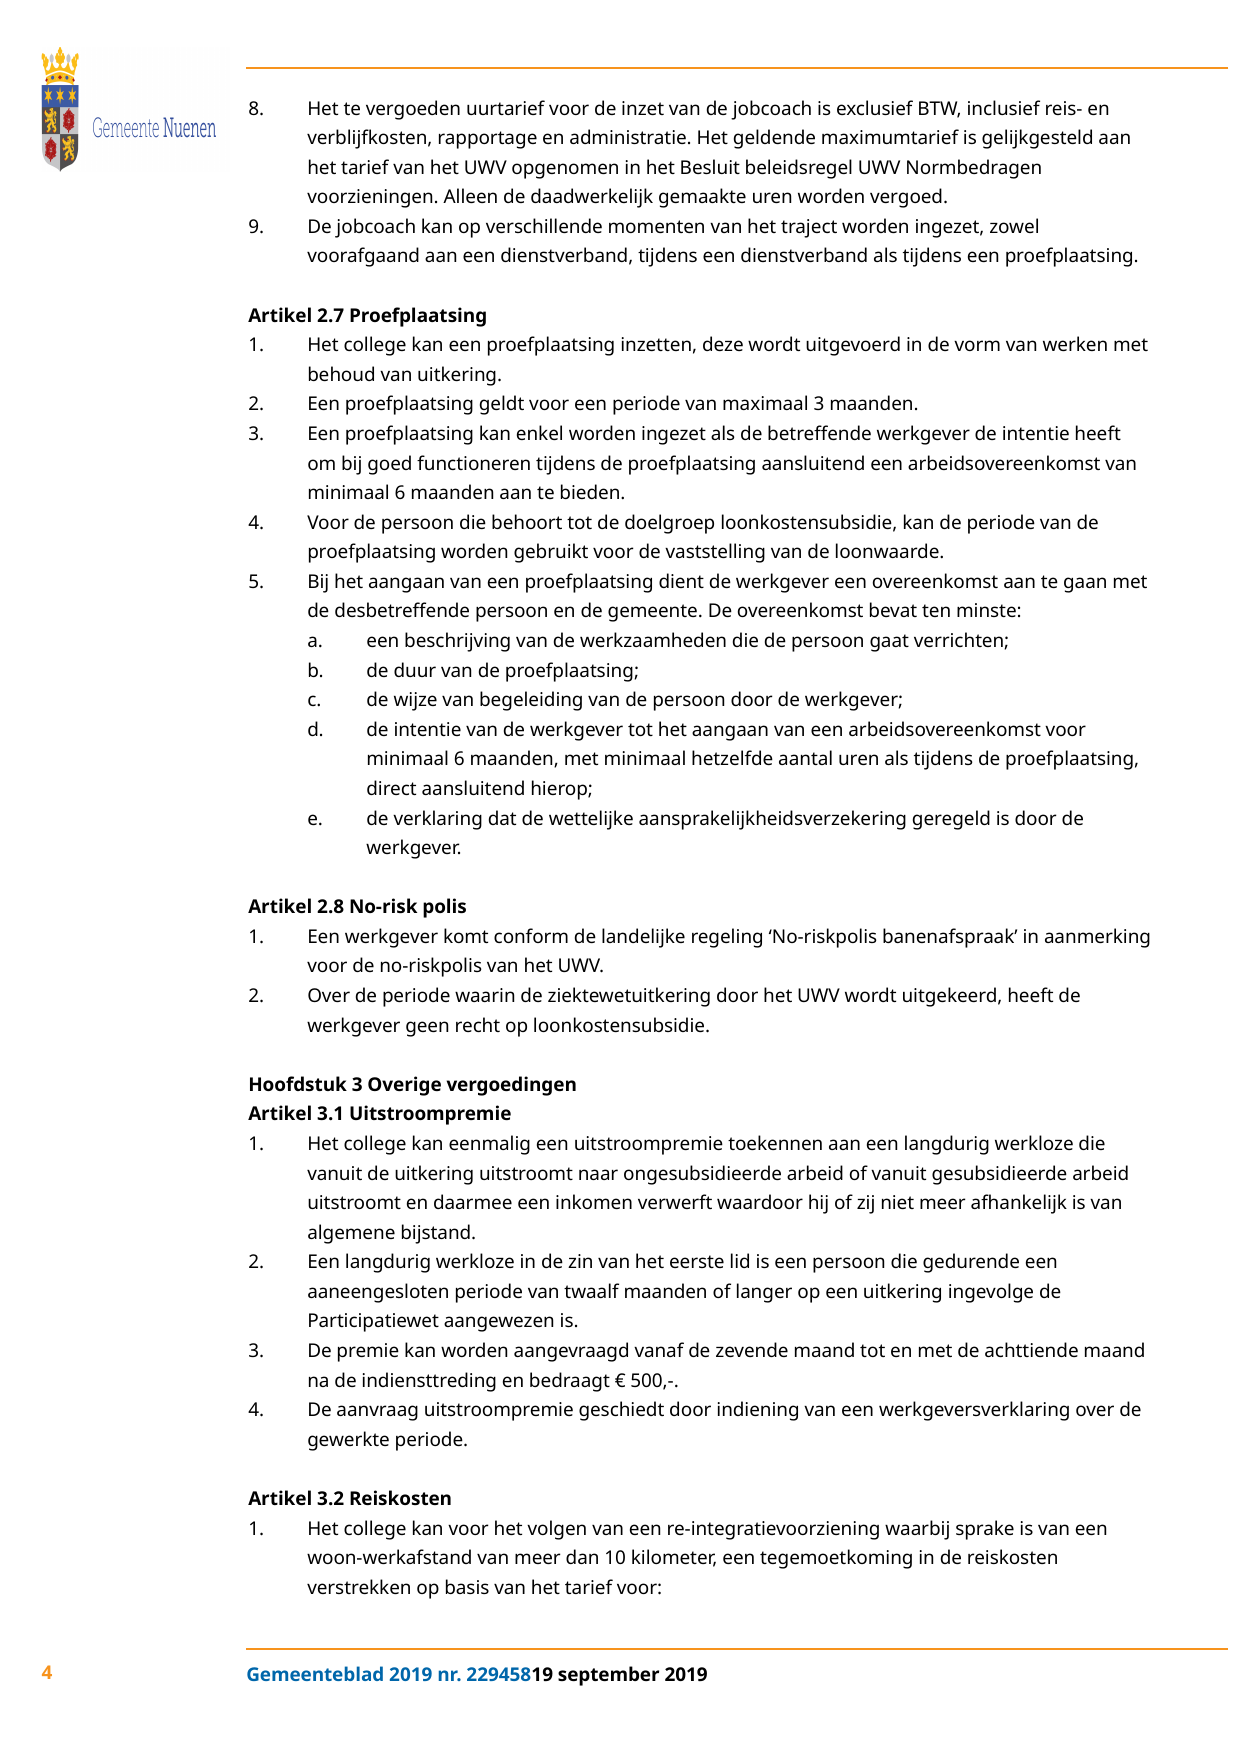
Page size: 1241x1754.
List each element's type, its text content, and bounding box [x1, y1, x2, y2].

list Een langdurig werkloze in de zin van het eerste lid is een persoon die gedurende een aaneengesloten periode van twaalf maanden of langer op een uitkering ingevolge de Participatiewet aangewezen is. [248, 1248, 1152, 1333]
list De jobcoach kan op verschillende momenten van het traject worden ingezet, zowel voorafgaand aan een dienstverband, tijdens een dienstverband als tijdens een proefplaatsing. [248, 213, 1152, 268]
list Voor de persoon die behoort tot de doelgroep loonkostensubsidie, kan de periode van de proefplaatsing worden gebruikt voor de vaststelling van de loonwaarde. [248, 509, 1152, 564]
list Het college kan voor het volgen van een re-integratievoorziening waarbij sprake is van een woon-werkafstand van meer dan 10 kilometer, een tegemoetkoming in de reiskosten verstrekken op basis van het tarief voor: [248, 1515, 1152, 1600]
list de wijze van begeleiding van de persoon door de werkgever; [307, 686, 1152, 712]
list de intentie van de werkgever tot het aangaan van een arbeidsovereenkomst voor minimaal 6 maanden, met minimaal hetzelfde aantal uren als tijdens de proefplaatsing, direct aansluitend hierop; [307, 716, 1152, 801]
list Het te vergoeden uurtarief voor de inzet van de jobcoach is exclusief BTW, inclusief reis- en verblijfkosten, rapportage en administratie. Het geldende maximumtarief is gelijkgesteld aan het tarief van het UWV opgenomen in het Besluit beleidsregel UWV Normbedragen voorzieningen. Alleen de daadwerkelijk gemaakte uren worden vergoed. [248, 95, 1152, 209]
list de verklaring dat de wettelijke aansprakelijkheidsverzekering geregeld is door de werkgever. [307, 805, 1152, 860]
picture [41, 47, 231, 172]
text Hoofdstuk 3 Overige vergoedingen [248, 1071, 1152, 1097]
list de duur van de proefplaatsing; [307, 657, 1152, 683]
text Artikel 2.7 Proefplaatsing [248, 302, 1152, 328]
list De premie kan worden aangevraagd vanaf de zevende maand tot en met de achttiende maand na de indiensttreding en bedraagt € 500,-. [248, 1337, 1152, 1393]
list een beschrijving van de werkzaamheden die de persoon gaat verrichten; [307, 627, 1152, 653]
list Het college kan eenmalig een uitstroompremie toekennen aan een langdurig werkloze die vanuit de uitkering uitstroomt naar ongesubsidieerde arbeid of vanuit gesubsidieerde arbeid uitstroomt en daarmee een inkomen verwerft waardoor hij of zij niet meer afhankelijk is van algemene bijstand. [248, 1130, 1152, 1245]
list De aanvraag uitstroompremie geschiedt door indiening van een werkgeversverklaring over de gewerkte periode. [248, 1396, 1152, 1452]
text Artikel 3.2 Reiskosten [248, 1485, 1152, 1511]
list Bij het aangaan van een proefplaatsing dient de werkgever een overeenkomst aan te gaan met de desbetreffende persoon en de gemeente. De overeenkomst bevat ten minste: [248, 568, 1152, 623]
list Over de periode waarin de ziektewetuitkering door het UWV wordt uitgekeerd, heeft de werkgever geen recht op loonkostensubsidie. [248, 982, 1152, 1038]
text Artikel 2.8 No-risk polis [248, 893, 1152, 919]
list Een proefplaatsing geldt voor een periode van maximaal 3 maanden. [248, 391, 1152, 416]
list Een proefplaatsing kan enkel worden ingezet als de betreffende werkgever de intentie heeft om bij goed functioneren tijdens de proefplaatsing aansluitend een arbeidsovereenkomst van minimaal 6 maanden aan te bieden. [248, 420, 1152, 505]
list Een werkgever komt conform de landelijke regeling ‘No-riskpolis banenafspraak’ in aanmerking voor de no-riskpolis van het UWV. [248, 923, 1152, 978]
list Het college kan een proefplaatsing inzetten, deze wordt uitgevoerd in de vorm van werken met behoud van uitkering. [248, 331, 1152, 387]
text Artikel 3.1 Uitstroompremie [248, 1101, 1152, 1126]
